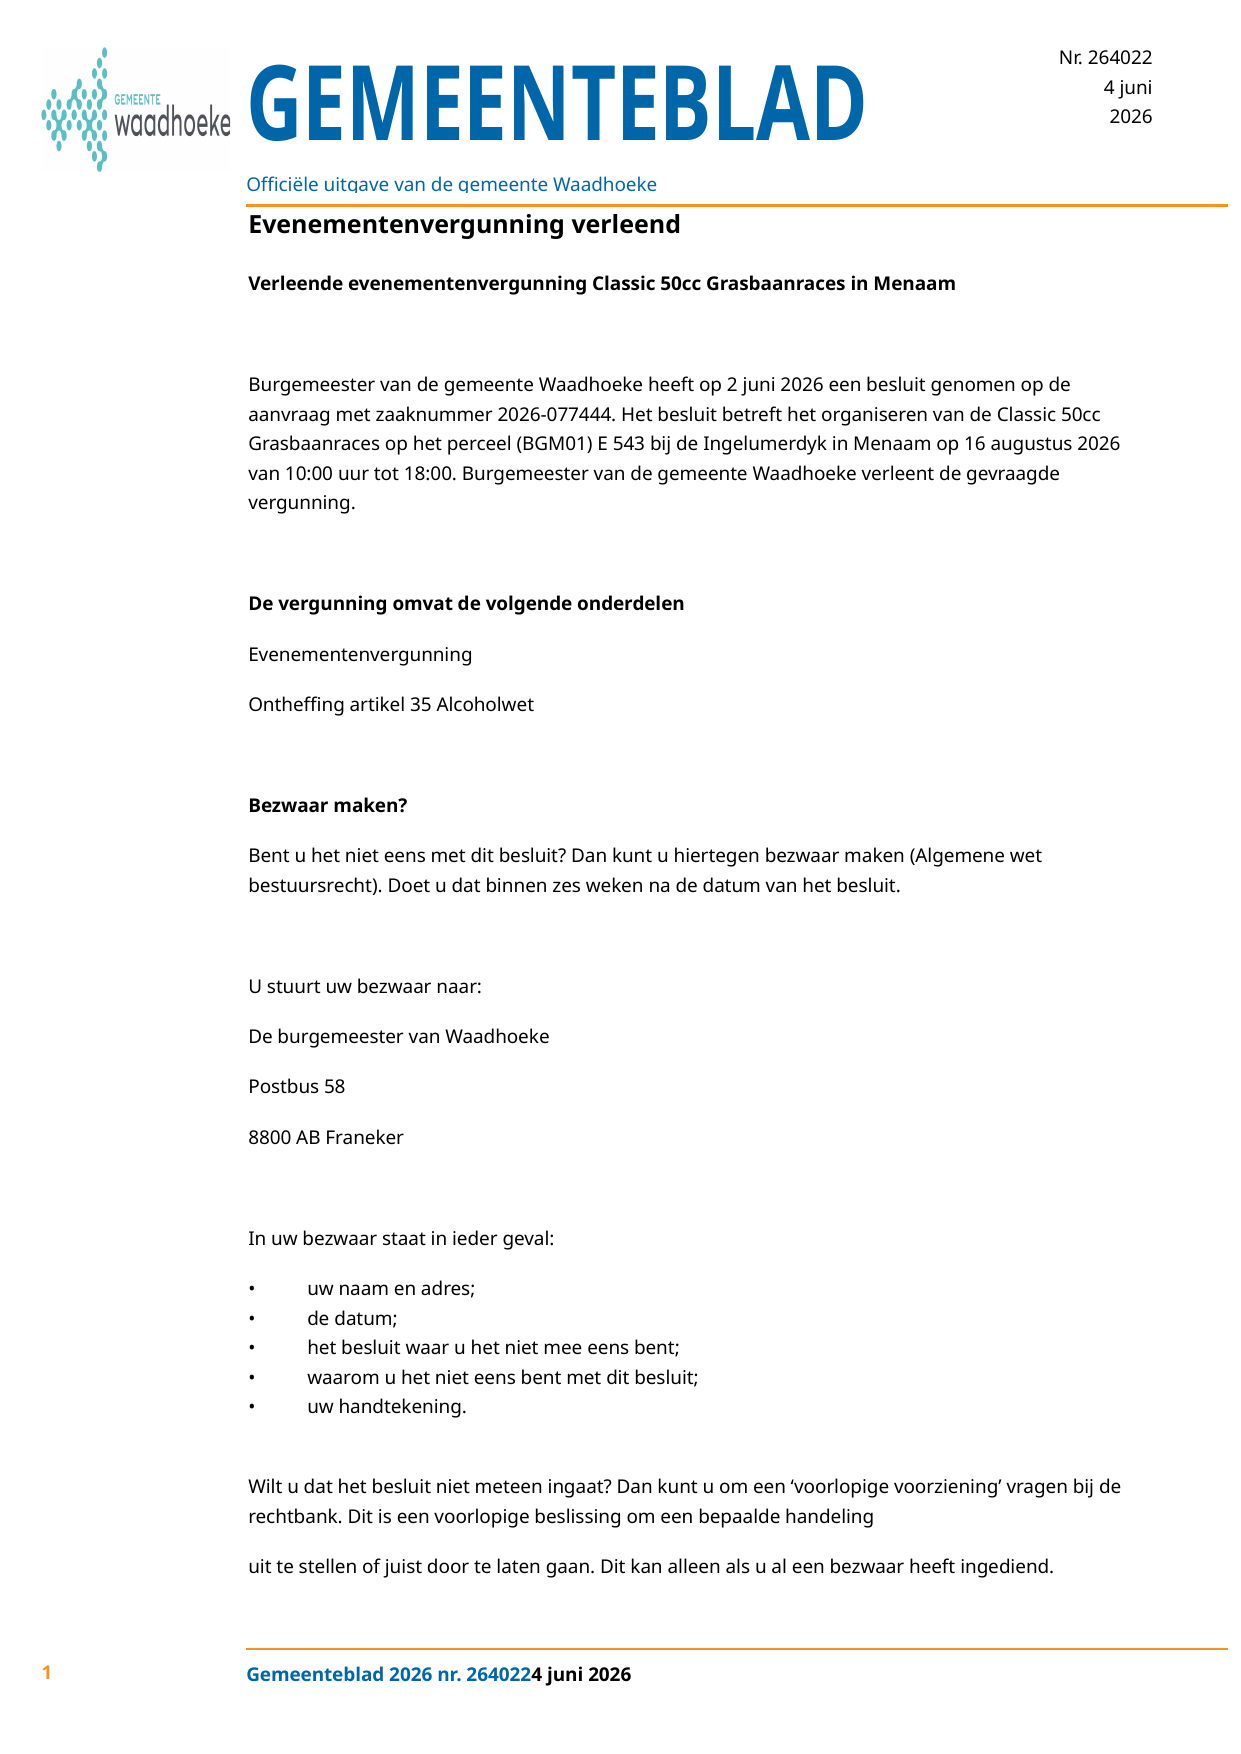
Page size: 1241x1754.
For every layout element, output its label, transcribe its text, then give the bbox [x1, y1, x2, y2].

text De vergunning omvat de volgende onderdelen [248, 590, 1152, 616]
text Evenementenvergunning verleend [248, 207, 1152, 241]
text Ontheffing artikel 35 Alcoholwet [248, 691, 1152, 717]
text Wilt u dat het besluit niet meteen ingaat? Dan kunt u om een ‘voorlopige voorziening’ vragen bij de rechtbank. Dit is een voorlopige beslissing om een bepaalde handeling [248, 1474, 1152, 1529]
picture [41, 47, 231, 172]
text Verleende evenementenvergunning Classic 50cc Grasbaanraces in Menaam [248, 270, 1152, 296]
text uit te stellen of juist door te laten gaan. Dit kan alleen als u al een bezwaar heeft ingediend. [248, 1554, 1152, 1579]
list uw naam en adres; [248, 1275, 1152, 1301]
text In uw bezwaar staat in ieder geval: [248, 1225, 1152, 1251]
list de datum; [248, 1305, 1152, 1331]
text Bent u het niet eens met dit besluit? Dan kunt u hiertegen bezwaar maken (Algemene wet bestuursrecht). Doet u dat binnen zes weken na de datum van het besluit. [248, 842, 1152, 898]
list het besluit waar u het niet mee eens bent; [248, 1334, 1152, 1360]
text De burgemeester van Waadhoeke [248, 1023, 1152, 1049]
text Evenementenvergunning [248, 641, 1152, 666]
text Bezwaar maken? [248, 792, 1152, 818]
list waarom u het niet eens bent met dit besluit; [248, 1364, 1152, 1390]
text U stuurt uw bezwaar naar: [248, 973, 1152, 998]
text Burgemeester van de gemeente Waadhoeke heeft op 2 juni 2026 een besluit genomen op de aanvraag met zaaknummer 2026-077444. Het besluit betreft het organiseren van de Classic 50cc Grasbaanraces op het perceel (BGM01) E 543 bij de Ingelumerdyk in Menaam op 16 augustus 2026 van 10:00 uur tot 18:00. Burgemeester van de gemeente Waadhoeke verleent de gevraagde vergunning. [248, 371, 1152, 515]
text Postbus 58 [248, 1074, 1152, 1099]
text 8800 AB Franeker [248, 1124, 1152, 1150]
list uw handtekening. [248, 1394, 1152, 1419]
